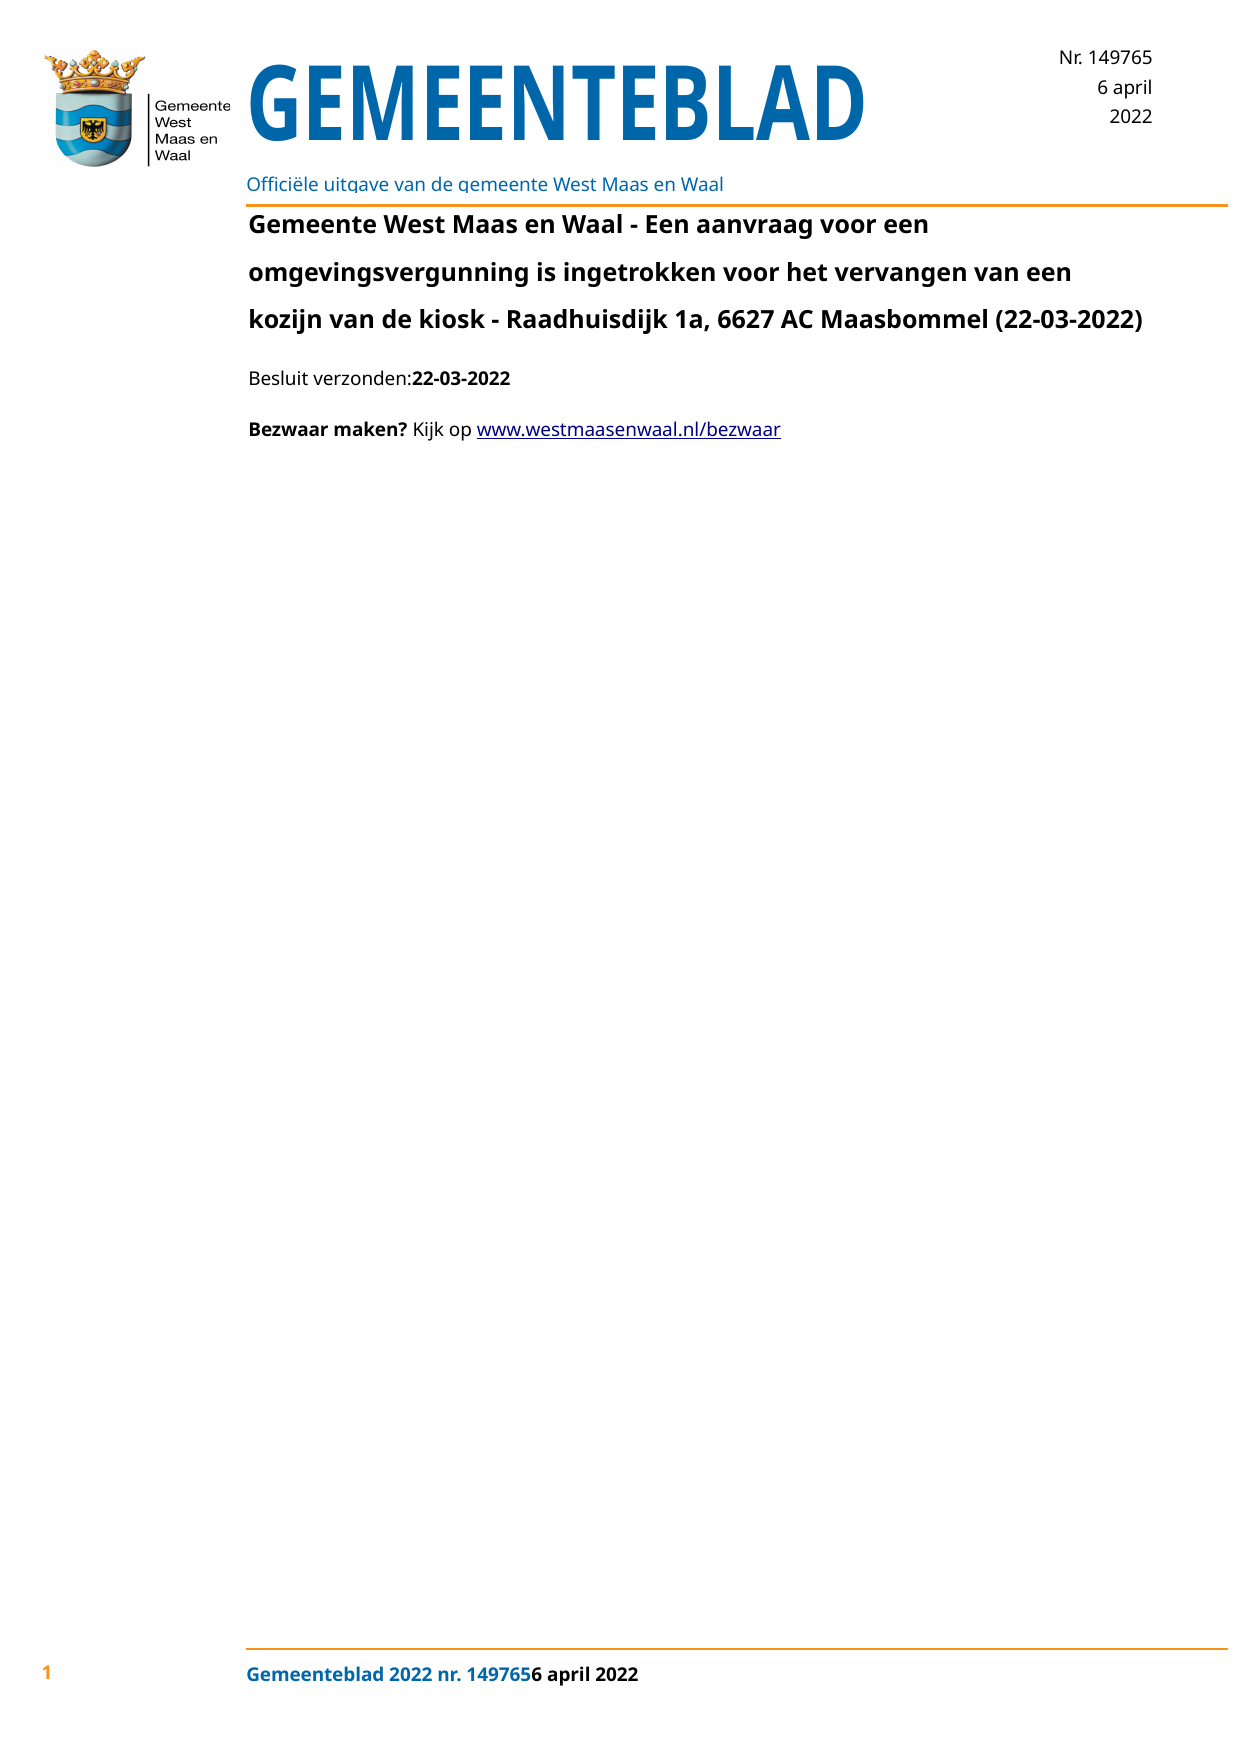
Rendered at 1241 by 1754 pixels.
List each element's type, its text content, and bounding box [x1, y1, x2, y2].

picture [41, 47, 231, 172]
text Besluit verzonden:22-03-2022 [248, 366, 1152, 391]
text Bezwaar maken? Kijk op www.westmaasenwaal.nl/bezwaar [248, 416, 1152, 442]
text Gemeente West Maas en Waal - Een aanvraag voor een omgevingsvergunning is ingetrokken voor het vervangen van een kozijn van de kiosk - Raadhuisdijk 1a, 6627 AC Maasbommel (22-03-2022) [248, 207, 1152, 336]
